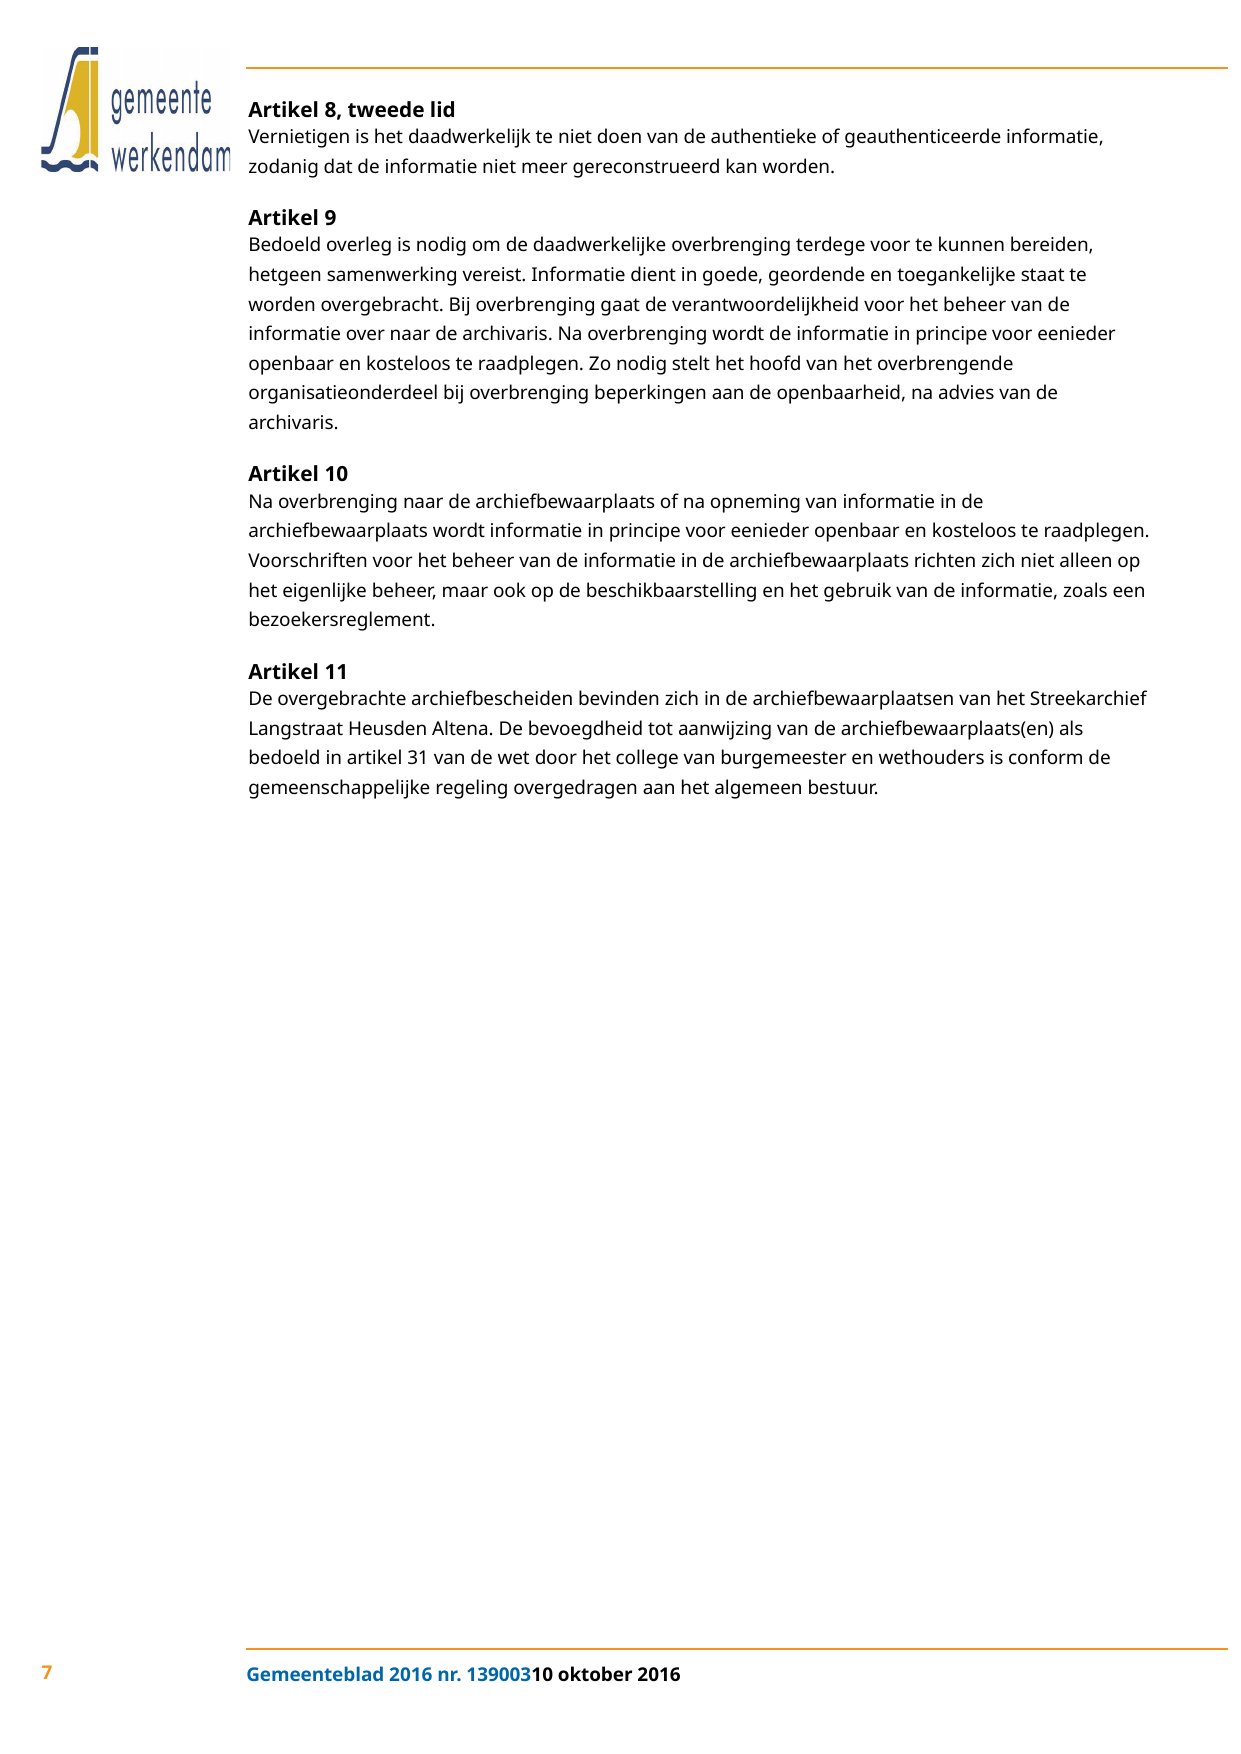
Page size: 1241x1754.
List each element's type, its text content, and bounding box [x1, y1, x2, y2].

text Na overbrenging naar de archiefbewaarplaats of na opneming van informatie in de archiefbewaarplaats wordt informatie in principe voor eenieder openbaar en kosteloos te raadplegen. Voorschriften voor het beheer van de informatie in de archiefbewaarplaats richten zich niet alleen op het eigenlijke beheer, maar ook op de beschikbaarstelling en het gebruik van de informatie, zoals een bezoekersreglement. [248, 488, 1152, 632]
text Vernietigen is het daadwerkelijk te niet doen van de authentieke of geauthenticeerde informatie, zodanig dat de informatie niet meer gereconstrueerd kan worden. [248, 123, 1152, 178]
text Artikel 11 [248, 657, 1152, 685]
text Bedoeld overleg is nodig om de daadwerkelijke overbrenging terdege voor te kunnen bereiden, hetgeen samenwerking vereist. Informatie dient in goede, geordende en toegankelijke staat te worden overgebracht. Bij overbrenging gaat de verantwoordelijkheid voor het beheer van de informatie over naar de archivaris. Na overbrenging wordt de informatie in principe voor eenieder openbaar en kosteloos te raadplegen. Zo nodig stelt het hoofd van het overbrengende organisatieonderdeel bij overbrenging beperkingen aan de openbaarheid, na advies van de archivaris. [248, 232, 1152, 435]
text Artikel 8, tweede lid [248, 95, 1152, 123]
text De overgebrachte archiefbescheiden bevinden zich in de archiefbewaarplaatsen van het Streekarchief Langstraat Heusden Altena. De bevoegdheid tot aanwijzing van de archiefbewaarplaats(en) als bedoeld in artikel 31 van de wet door het college van burgemeester en wethouders is conform de gemeenschappelijke regeling overgedragen aan het algemeen bestuur. [248, 685, 1152, 800]
text Artikel 10 [248, 459, 1152, 488]
text Artikel 9 [248, 203, 1152, 232]
picture [41, 47, 231, 172]
